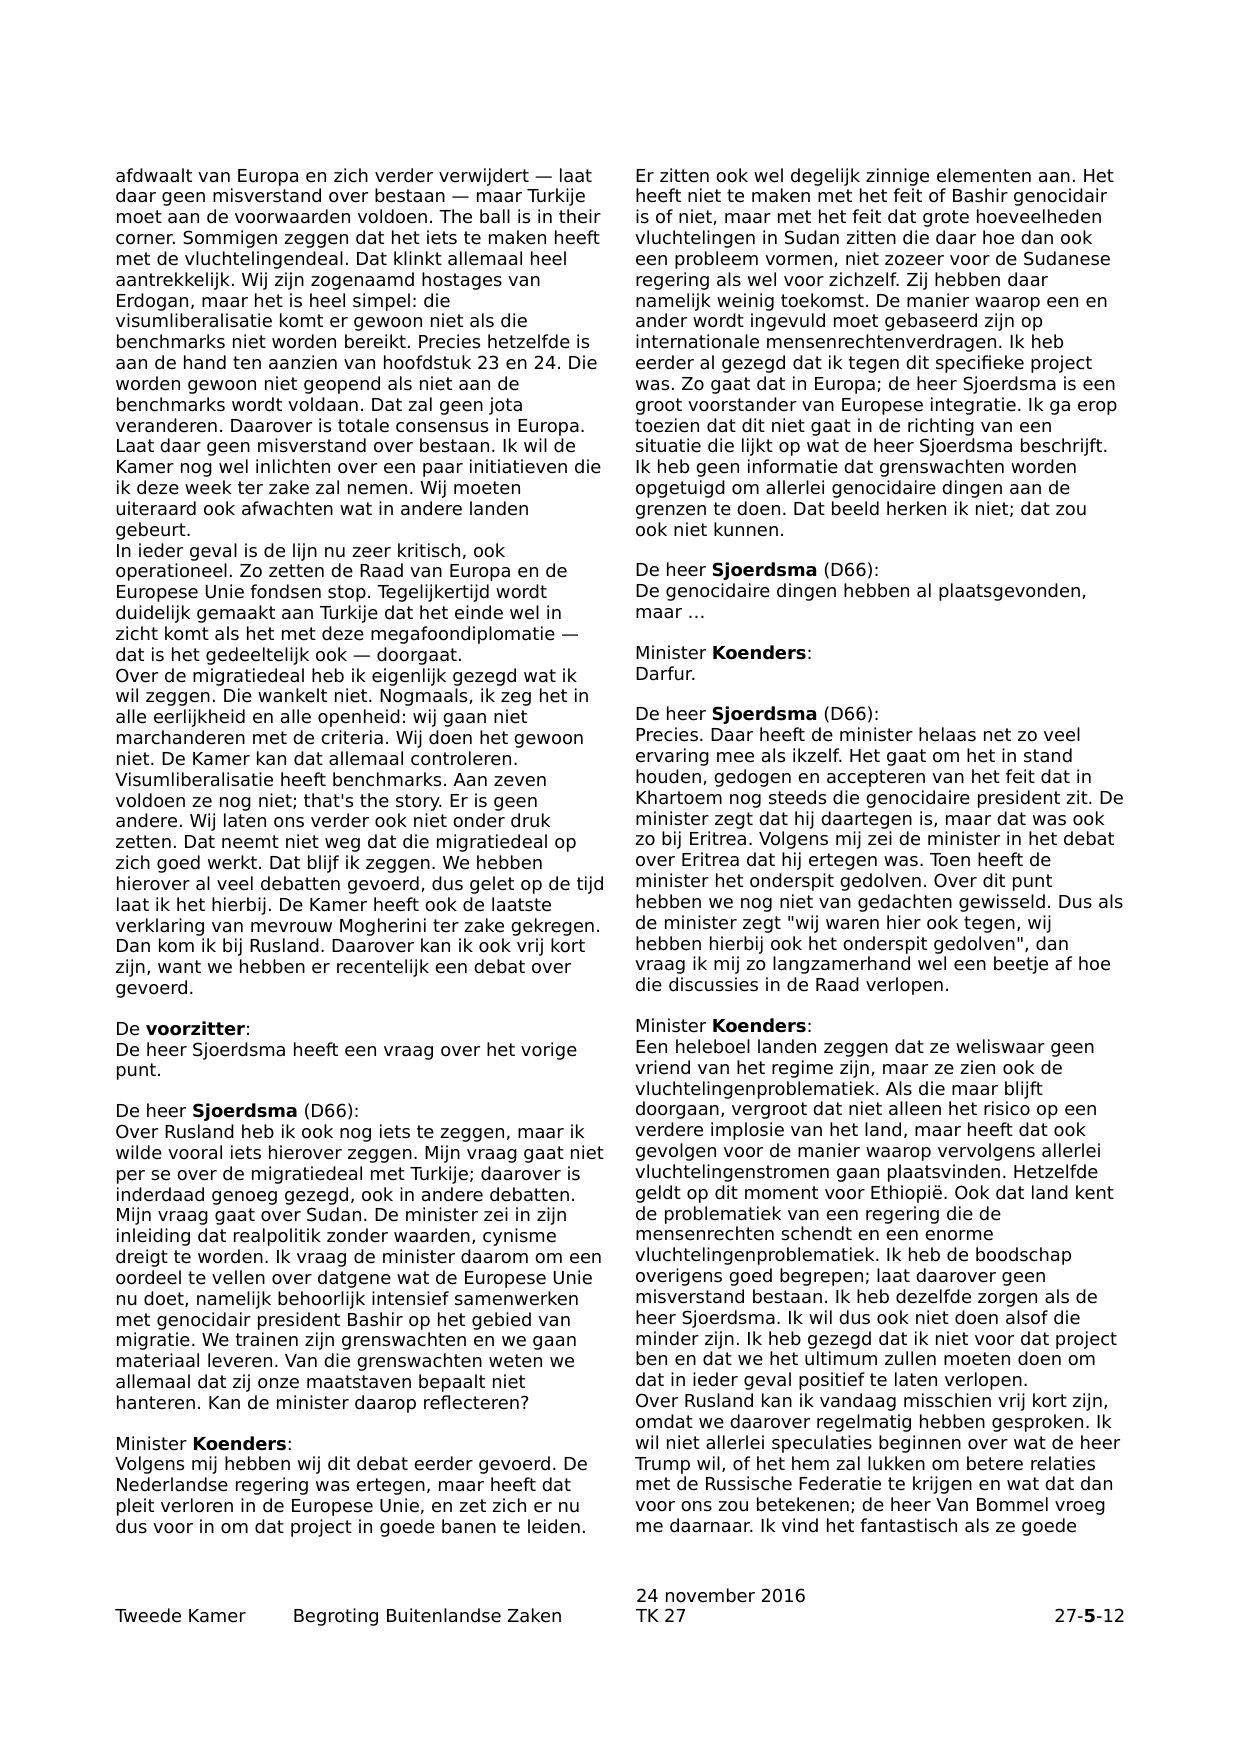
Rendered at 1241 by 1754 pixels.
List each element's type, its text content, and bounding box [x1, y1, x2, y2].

text De heer Sjoerdsma (D66): [635, 704, 1125, 725]
text In ieder geval is de lijn nu zeer kritisch, ook operationeel. Zo zetten de Raad van Europa en de Europese Unie fondsen stop. Tegelijkertijd wordt duidelijk gemaakt aan Turkije dat het einde wel in zicht komt als het met deze megafoondiplomatie — dat is het gedeeltelijk ook — doorgaat. [115, 540, 605, 665]
text Een heleboel landen zeggen dat ze weliswaar geen vriend van het regime zijn, maar ze zien ook de vluchtelingenproblematiek. Als die maar blijft doorgaan, vergroot dat niet alleen het risico op een verdere implosie van het land, maar heeft dat ook gevolgen voor de manier waarop vervolgens allerlei vluchtelingenstromen gaan plaatsvinden. Hetzelfde geldt op dit moment voor Ethiopië. Ook dat land kent de problematiek van een regering die de mensenrechten schendt en een enorme vluchtelingenproblematiek. Ik heb de boodschap overigens goed begrepen; laat daarover geen misverstand bestaan. Ik heb dezelfde zorgen als de heer Sjoerdsma. Ik wil dus ook niet doen alsof die minder zijn. Ik heb gezegd dat ik niet voor dat project ben en dat we het ultimum zullen moeten doen om dat in ieder geval positief te laten verlopen. [635, 1037, 1125, 1391]
text De heer Sjoerdsma (D66): [115, 1101, 605, 1122]
text Over Rusland heb ik ook nog iets te zeggen, maar ik wilde vooral iets hierover zeggen. Mijn vraag gaat niet per se over de migratiedeal met Turkije; daarover is inderdaad genoeg gezegd, ook in andere debatten. Mijn vraag gaat over Sudan. De minister zei in zijn inleiding dat realpolitik zonder waarden, cynisme dreigt te worden. Ik vraag de minister daarom om een oordeel te vellen over datgene wat de Europese Unie nu doet, namelijk behoorlijk intensief samenwerken met genocidair president Bashir op het gebied van migratie. We trainen zijn grenswachten en we gaan materiaal leveren. Van die grenswachten weten we allemaal dat zij onze maatstaven bepaalt niet hanteren. Kan de minister daarop reflecteren? [115, 1122, 605, 1413]
text afdwaalt van Europa en zich verder verwijdert — laat daar geen misverstand over bestaan — maar Turkije moet aan de voorwaarden voldoen. The ball is in their corner. Sommigen zeggen dat het iets te maken heeft met de vluchtelingendeal. Dat klinkt allemaal heel aantrekkelijk. Wij zijn zogenaamd hostages van Erdogan, maar het is heel simpel: die visumliberalisatie komt er gewoon niet als die benchmarks niet worden bereikt. Precies hetzelfde is aan de hand ten aanzien van hoofdstuk 23 en 24. Die worden gewoon niet geopend als niet aan de benchmarks wordt voldaan. Dat zal geen jota veranderen. Daarover is totale consensus in Europa. Laat daar geen misverstand over bestaan. Ik wil de Kamer nog wel inlichten over een paar initiatieven die ik deze week ter zake zal nemen. Wij moeten uiteraard ook afwachten wat in andere landen gebeurt. [115, 165, 605, 540]
text Volgens mij hebben wij dit debat eerder gevoerd. De Nederlandse regering was ertegen, maar heeft dat pleit verloren in de Europese Unie, en zet zich er nu dus voor in om dat project in goede banen te leiden. [115, 1454, 605, 1537]
text Over de migratiedeal heb ik eigenlijk gezegd wat ik wil zeggen. Die wankelt niet. Nogmaals, ik zeg het in alle eerlijkheid en alle openheid: wij gaan niet marchanderen met de criteria. Wij doen het gewoon niet. De Kamer kan dat allemaal controleren. Visumliberalisatie heeft benchmarks. Aan zeven voldoen ze nog niet; that's the story. Er is geen andere. Wij laten ons verder ook niet onder druk zetten. Dat neemt niet weg dat die migratiedeal op zich goed werkt. Dat blijf ik zeggen. We hebben hierover al veel debatten gevoerd, dus gelet op de tijd laat ik het hierbij. De Kamer heeft ook de laatste verklaring van mevrouw Mogherini ter zake gekregen. [115, 665, 605, 936]
text De genocidaire dingen hebben al plaatsgevonden, maar … [635, 581, 1125, 623]
text Minister Koenders: [115, 1433, 605, 1454]
text Minister Koenders: [635, 643, 1125, 663]
text Dan kom ik bij Rusland. Daarover kan ik ook vrij kort zijn, want we hebben er recentelijk een debat over gevoerd. [115, 936, 605, 999]
text Precies. Daar heeft de minister helaas net zo veel ervaring mee als ikzelf. Het gaat om het in stand houden, gedogen en accepteren van het feit dat in Khartoem nog steeds die genocidaire president zit. De minister zegt dat hij daartegen is, maar dat was ook zo bij Eritrea. Volgens mij zei de minister in het debat over Eritrea dat hij ertegen was. Toen heeft de minister het onderspit gedolven. Over dit punt hebben we nog niet van gedachten gewisseld. Dus als de minister zegt "wij waren hier ook tegen, wij hebben hierbij ook het onderspit gedolven", dan vraag ik mij zo langzamerhand wel een beetje af hoe die discussies in de Raad verlopen. [635, 725, 1125, 996]
text Minister Koenders: [635, 1016, 1125, 1037]
text Darfur. [635, 663, 1125, 684]
text Over Rusland kan ik vandaag misschien vrij kort zijn, omdat we daarover regelmatig hebben gesproken. Ik wil niet allerlei speculaties beginnen over wat de heer Trump wil, of het hem zal lukken om betere relaties met de Russische Federatie te krijgen en wat dat dan voor ons zou betekenen; de heer Van Bommel vroeg me daarnaar. Ik vind het fantastisch als ze goede [635, 1391, 1125, 1537]
text De voorzitter: [115, 1019, 605, 1039]
text De heer Sjoerdsma (D66): [635, 560, 1125, 581]
text De heer Sjoerdsma heeft een vraag over het vorige punt. [115, 1039, 605, 1081]
text Er zitten ook wel degelijk zinnige elementen aan. Het heeft niet te maken met het feit of Bashir genocidair is of niet, maar met het feit dat grote hoeveelheden vluchtelingen in Sudan zitten die daar hoe dan ook een probleem vormen, niet zozeer voor de Sudanese regering als wel voor zichzelf. Zij hebben daar namelijk weinig toekomst. De manier waarop een en ander wordt ingevuld moet gebaseerd zijn op internationale mensenrechtenverdragen. Ik heb eerder al gezegd dat ik tegen dit specifieke project was. Zo gaat dat in Europa; de heer Sjoerdsma is een groot voorstander van Europese integratie. Ik ga erop toezien dat dit niet gaat in de richting van een situatie die lijkt op wat de heer Sjoerdsma beschrijft. Ik heb geen informatie dat grenswachten worden opgetuigd om allerlei genocidaire dingen aan de grenzen te doen. Dat beeld herken ik niet; dat zou ook niet kunnen. [635, 165, 1125, 540]
